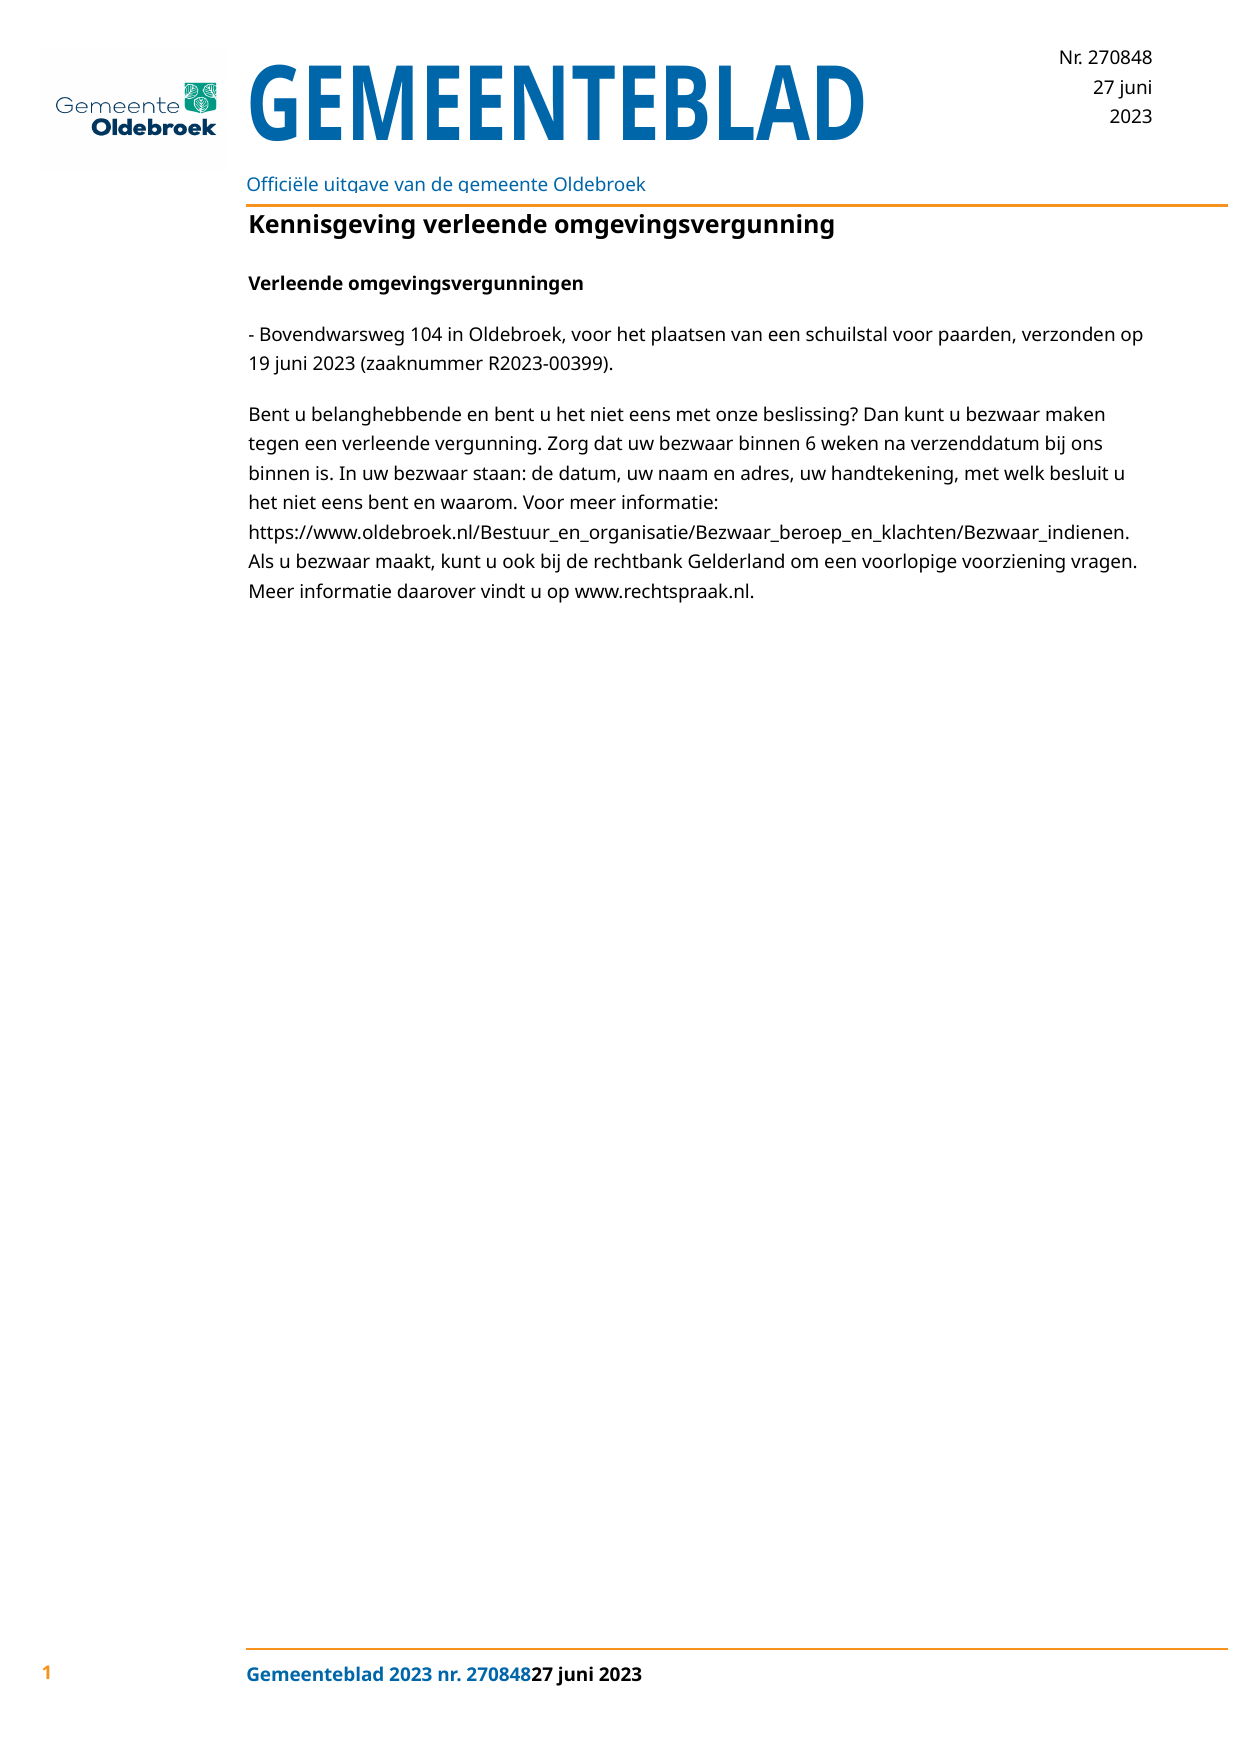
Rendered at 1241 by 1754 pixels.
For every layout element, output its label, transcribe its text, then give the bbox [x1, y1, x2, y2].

text - Bovendwarsweg 104 in Oldebroek, voor het plaatsen van een schuilstal voor paarden, verzonden op 19 juni 2023 (zaaknummer R2023-00399). [248, 321, 1152, 376]
text Kennisgeving verleende omgevingsvergunning [248, 207, 1152, 241]
picture [41, 47, 231, 172]
text Bent u belanghebbende en bent u het niet eens met onze beslissing? Dan kunt u bezwaar maken tegen een verleende vergunning. Zorg dat uw bezwaar binnen 6 weken na verzenddatum bij ons binnen is. In uw bezwaar staan: de datum, uw naam en adres, uw handtekening, met welk besluit u het niet eens bent en waarom. Voor meer informatie: https://www.oldebroek.nl/Bestuur_en_organisatie/Bezwaar_beroep_en_klachten/Bezwaar_indienen. Als u bezwaar maakt, kunt u ook bij de rechtbank Gelderland om een voorlopige voorziening vragen. Meer informatie daarover vindt u op www.rechtspraak.nl. [248, 401, 1152, 604]
text Verleende omgevingsvergunningen [248, 270, 1152, 296]
